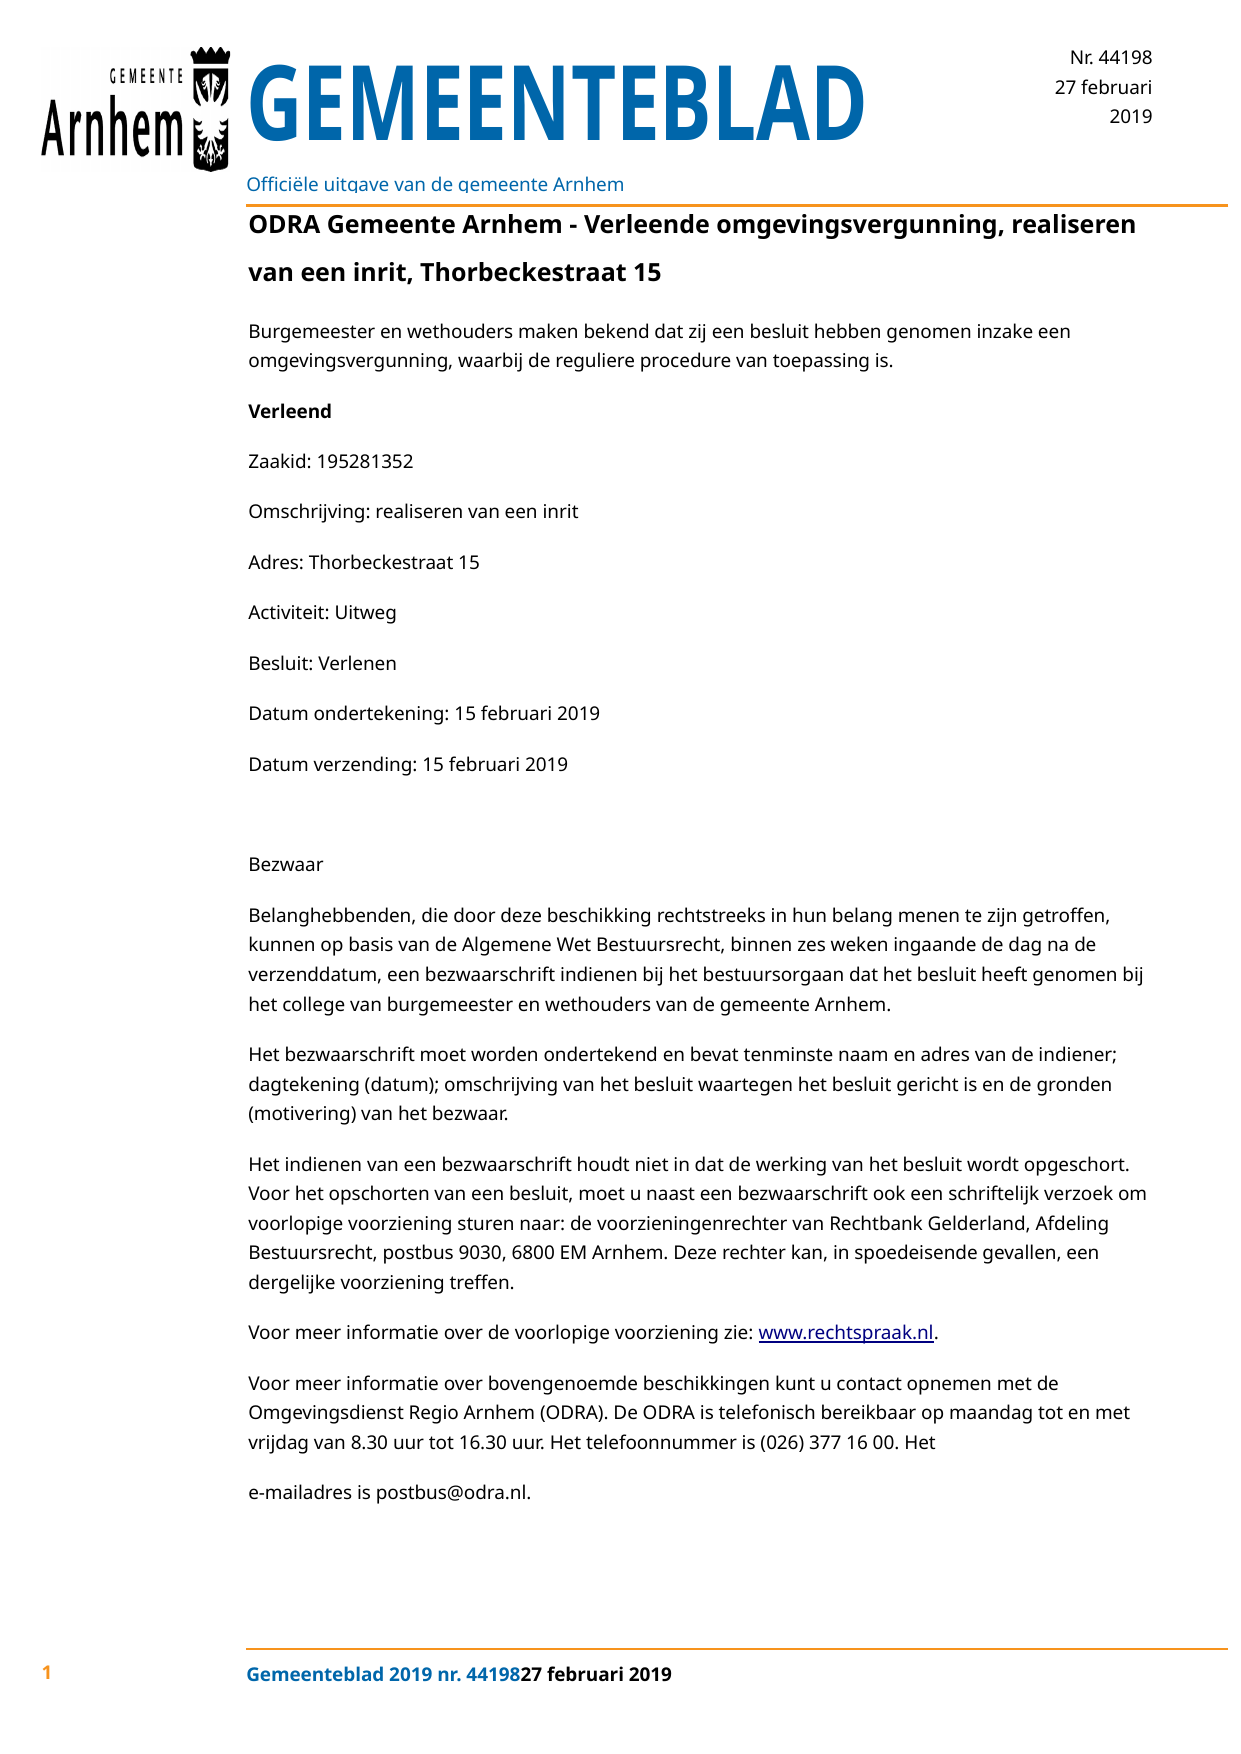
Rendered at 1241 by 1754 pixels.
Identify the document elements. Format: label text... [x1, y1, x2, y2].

text Voor meer informatie over bovengenoemde beschikkingen kunt u contact opnemen met de Omgevingsdienst Regio Arnhem (ODRA). De ODRA is telefonisch bereikbaar op maandag tot en met vrijdag van 8.30 uur tot 16.30 uur. Het telefoonnummer is (026) 377 16 00. Het [248, 1370, 1152, 1455]
text Activiteit: Uitweg [248, 599, 1152, 625]
text e-mailadres is postbus@odra.nl. [248, 1479, 1152, 1505]
text Verleend [248, 398, 1152, 424]
text Adres: Thorbeckestraat 15 [248, 549, 1152, 575]
text Belanghebbenden, die door deze beschikking rechtstreeks in hun belang menen te zijn getroffen, kunnen op basis van de Algemene Wet Bestuursrecht, binnen zes weken ingaande de dag na de verzenddatum, een bezwaarschrift indienen bij het bestuursorgaan dat het besluit heeft genomen bij het college van burgemeester en wethouders van de gemeente Arnhem. [248, 902, 1152, 1017]
text Omschrijving: realiseren van een inrit [248, 499, 1152, 524]
text Burgemeester en wethouders maken bekend dat zij een besluit hebben genomen inzake een omgevingsvergunning, waarbij de reguliere procedure van toepassing is. [248, 318, 1152, 373]
text Besluit: Verlenen [248, 650, 1152, 676]
text Voor meer informatie over de voorlopige voorziening zie: www.rechtspraak.nl. [248, 1319, 1152, 1345]
text Datum verzending: 15 februari 2019 [248, 751, 1152, 777]
text Het bezwaarschrift moet worden ondertekend en bevat tenminste naam en adres van de indiener; dagtekening (datum); omschrijving van het besluit waartegen het besluit gericht is en de gronden (motivering) van het bezwaar. [248, 1041, 1152, 1126]
text Datum ondertekening: 15 februari 2019 [248, 700, 1152, 726]
text Zaakid: 195281352 [248, 448, 1152, 474]
text Het indienen van een bezwaarschrift houdt niet in dat de werking van het besluit wordt opgeschort. Voor het opschorten van een besluit, moet u naast een bezwaarschrift ook een schriftelijk verzoek om voorlopige voorziening sturen naar: de voorzieningenrechter van Rechtbank Gelderland, Afdeling Bestuursrecht, postbus 9030, 6800 EM Arnhem. Deze rechter kan, in spoedeisende gevallen, een dergelijke voorziening treffen. [248, 1151, 1152, 1295]
picture [41, 47, 231, 172]
text Bezwaar [248, 852, 1152, 877]
text ODRA Gemeente Arnhem - Verleende omgevingsvergunning, realiseren van een inrit, Thorbeckestraat 15 [248, 207, 1152, 288]
